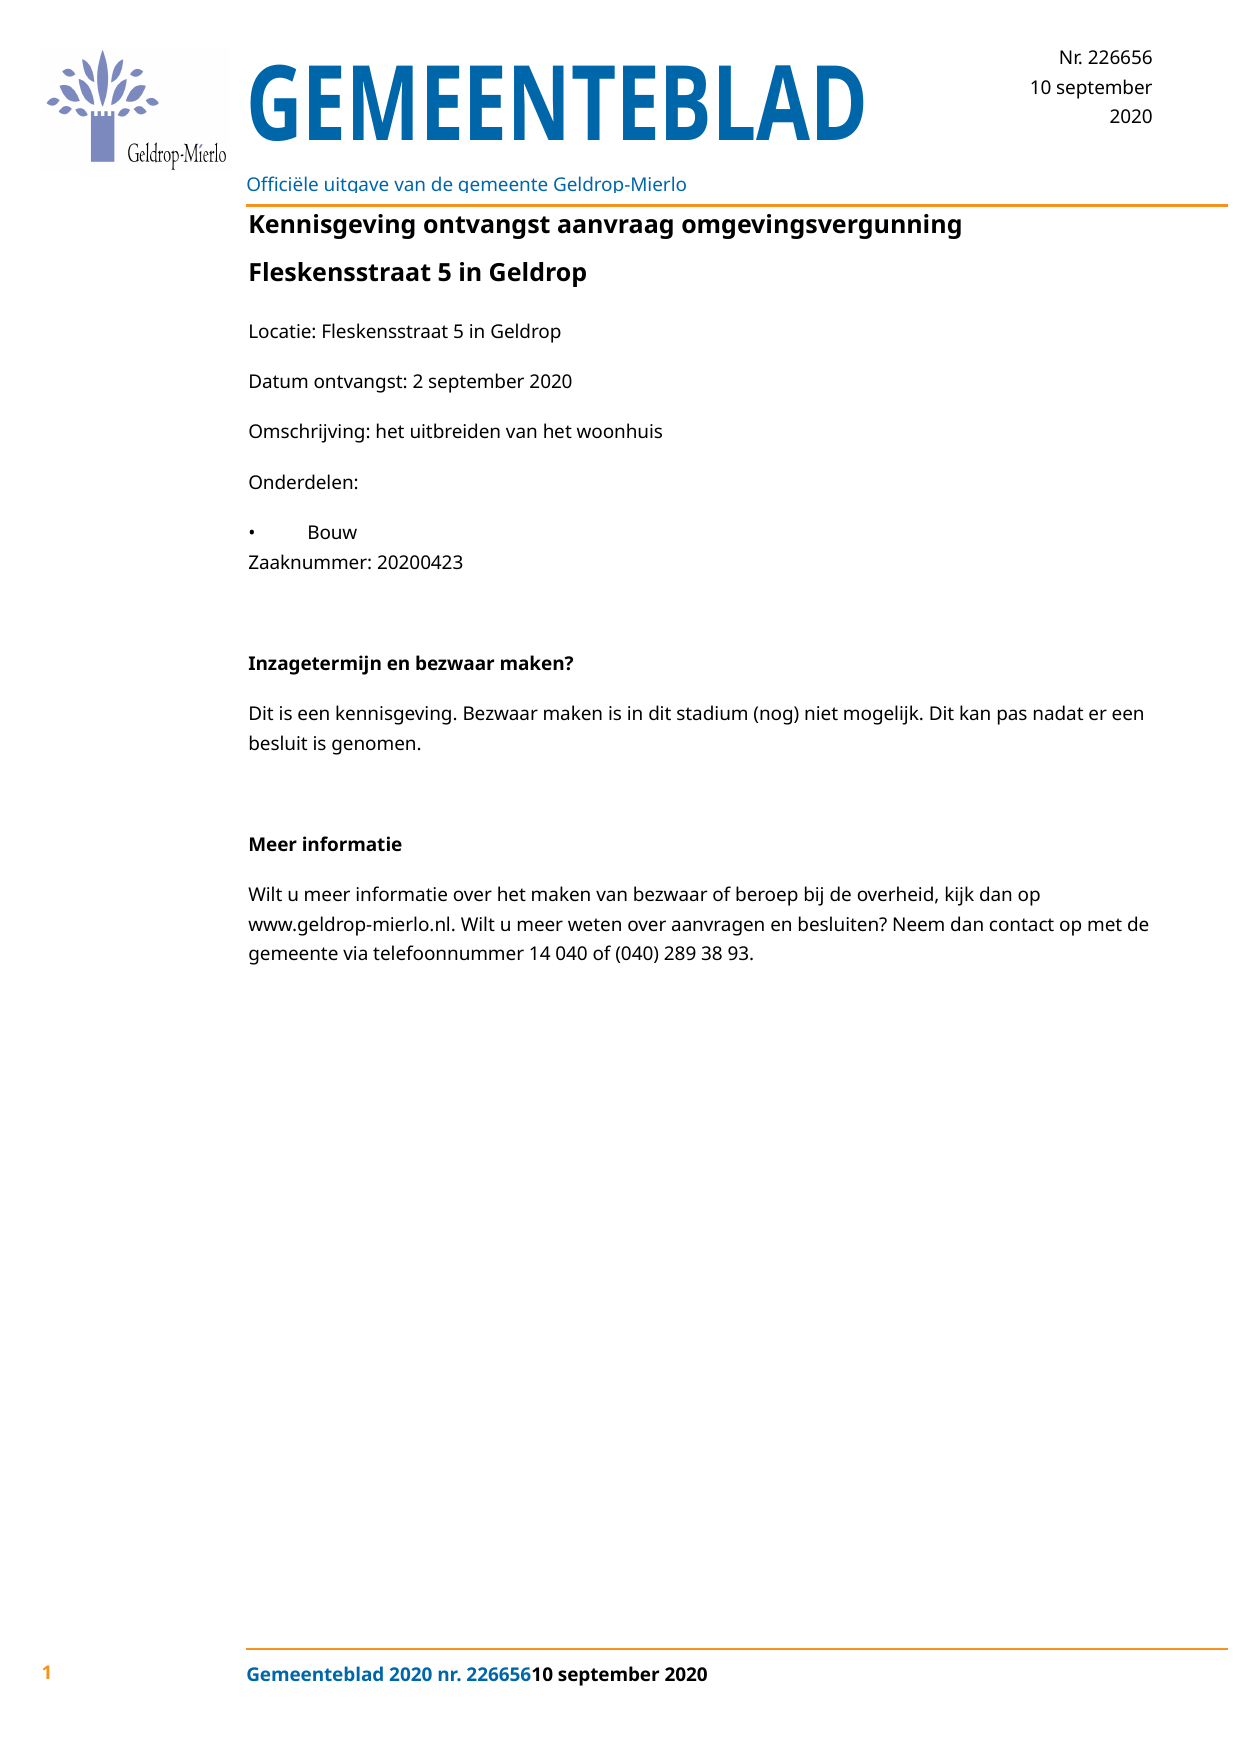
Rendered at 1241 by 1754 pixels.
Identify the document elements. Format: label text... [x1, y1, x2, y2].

text Wilt u meer informatie over het maken van bezwaar of beroep bij de overheid, kijk dan op www.geldrop-mierlo.nl. Wilt u meer weten over aanvragen en besluiten? Neem dan contact op met de gemeente via telefoonnummer 14 040 of (040) 289 38 93. [248, 881, 1152, 966]
text Meer informatie [248, 831, 1152, 857]
text Datum ontvangst: 2 september 2020 [248, 368, 1152, 394]
text Inzagetermijn en bezwaar maken? [248, 650, 1152, 676]
text Omschrijving: het uitbreiden van het woonhuis [248, 419, 1152, 444]
text Locatie: Fleskensstraat 5 in Geldrop [248, 318, 1152, 344]
picture [41, 47, 231, 172]
text Kennisgeving ontvangst aanvraag omgevingsvergunning Fleskensstraat 5 in Geldrop [248, 207, 1152, 288]
text Zaaknummer: 20200423 [248, 549, 1152, 575]
text Dit is een kennisgeving. Bezwaar maken is in dit stadium (nog) niet mogelijk. Dit kan pas nadat er een besluit is genomen. [248, 700, 1152, 756]
text Onderdelen: [248, 469, 1152, 495]
list Bouw [248, 519, 1152, 545]
